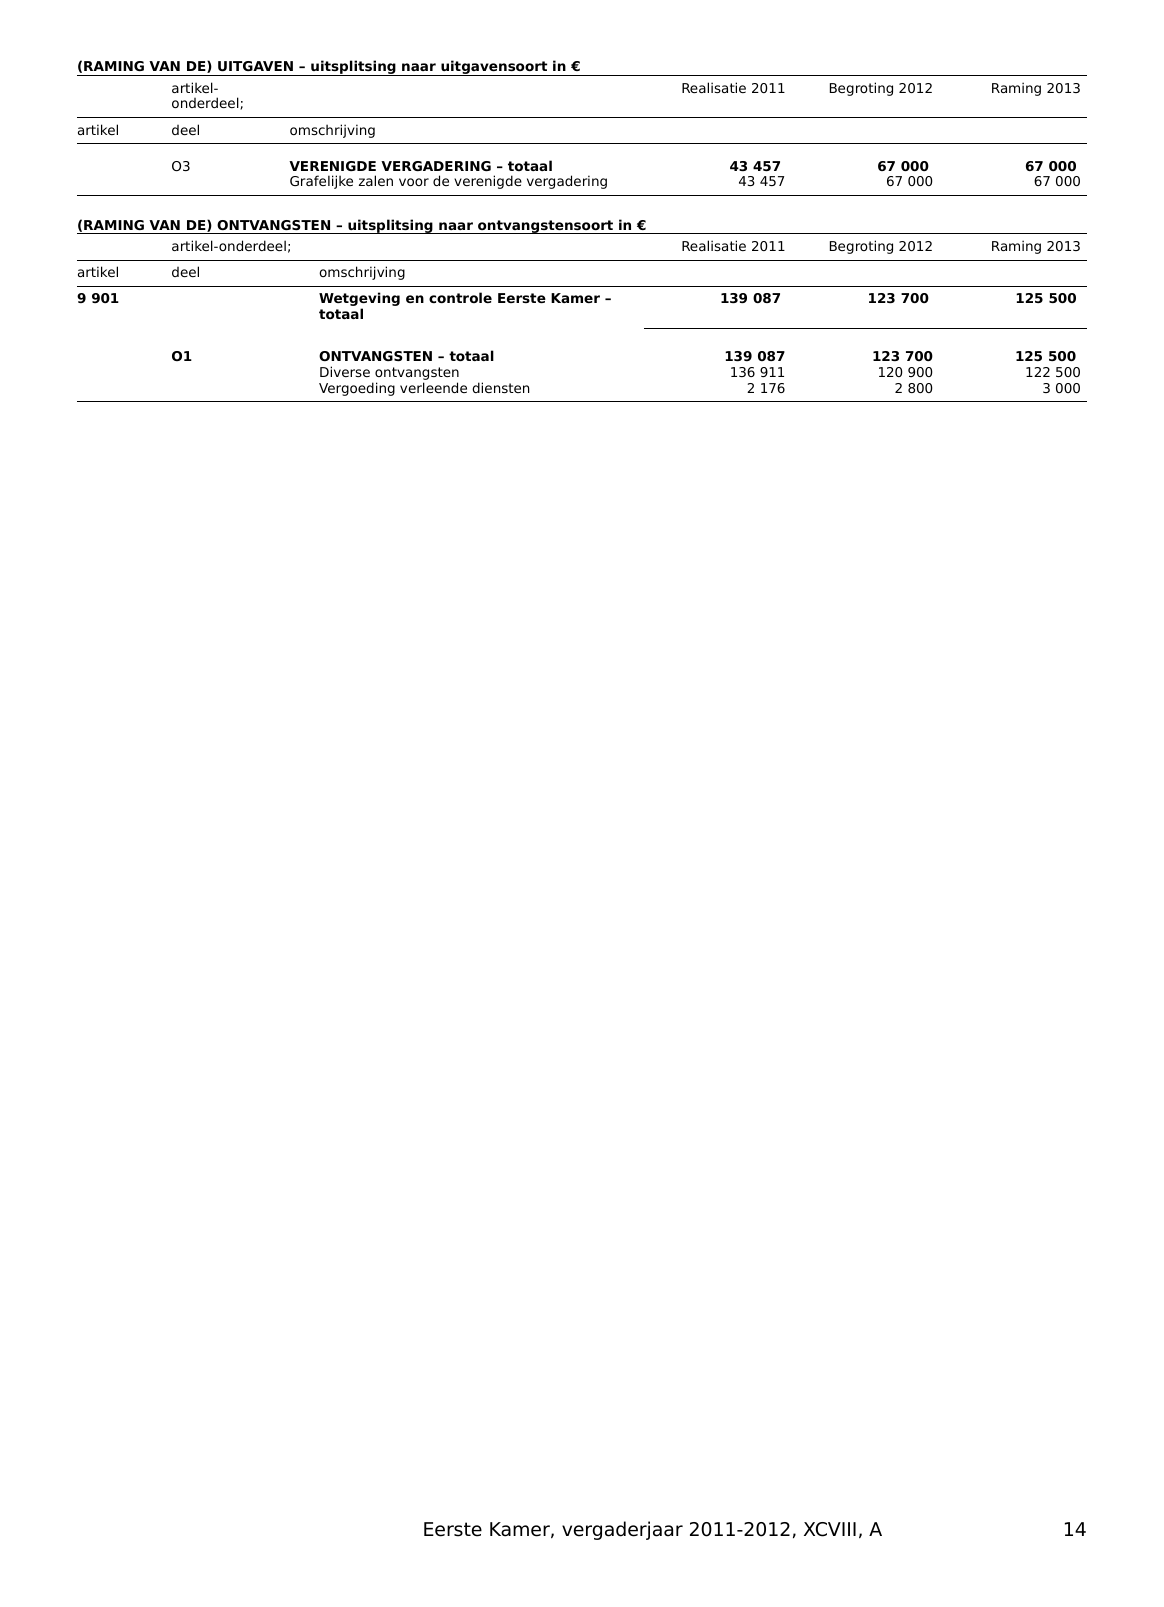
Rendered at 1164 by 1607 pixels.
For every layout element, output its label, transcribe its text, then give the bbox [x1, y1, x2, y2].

table_cell 43 457 [644, 174, 791, 195]
table_cell [77, 76, 165, 117]
table_cell 125 500 [939, 349, 1087, 365]
table_cell Realisatie 2011 [644, 234, 791, 259]
table_cell [939, 144, 1087, 158]
table_cell 43 457 [644, 159, 791, 174]
table_cell omschrijving [284, 118, 644, 143]
table_cell [313, 234, 644, 259]
table_cell Diverse ontvangsten [313, 365, 644, 380]
table_cell O1 [165, 349, 313, 365]
table_cell [77, 159, 165, 174]
table_cell [77, 234, 165, 259]
table_cell ONTVANGSTEN – totaal [313, 349, 644, 365]
table_cell [644, 261, 791, 286]
table_cell [77, 380, 165, 401]
table_cell 123 700 [791, 287, 939, 327]
table_cell [165, 365, 313, 380]
table_cell [165, 144, 283, 158]
table_cell 67 000 [791, 159, 939, 174]
table_cell artikel-onderdeel; [165, 76, 283, 117]
table_cell [644, 144, 791, 158]
table_cell 136 911 [644, 365, 791, 380]
table_cell [939, 261, 1087, 286]
table_cell 67 000 [939, 159, 1087, 174]
table_cell [939, 118, 1087, 143]
table_cell [284, 144, 644, 158]
table_cell [77, 349, 165, 365]
table_header (RAMING VAN DE) ONTVANGSTEN – uitsplitsing naar ontvangstensoort in € [77, 218, 1087, 233]
table_cell [791, 144, 939, 158]
table_header (RAMING VAN DE) UITGAVEN – uitsplitsing naar uitgavensoort in € [77, 59, 1087, 75]
table_cell 139 087 [644, 349, 791, 365]
table_cell artikel [77, 118, 165, 143]
table_cell Realisatie 2011 [644, 76, 791, 117]
table_cell Wetgeving en controle Eerste Kamer – totaal [313, 287, 644, 327]
table_cell [165, 380, 313, 401]
table_cell artikel [77, 261, 165, 286]
table_cell 2 176 [644, 380, 791, 401]
table_cell [77, 144, 165, 158]
table_cell [77, 365, 165, 380]
table_cell 67 000 [939, 174, 1087, 195]
table_cell Raming 2013 [939, 234, 1087, 259]
table_cell [644, 118, 791, 143]
table_cell 125 500 [939, 287, 1087, 327]
table_cell 122 500 [939, 365, 1087, 380]
table_cell [77, 174, 165, 195]
table_cell O3 [165, 159, 283, 174]
table_cell 120 900 [791, 365, 939, 380]
table_cell 9 901 [77, 287, 165, 327]
table_cell [165, 328, 313, 349]
table_cell deel [165, 118, 283, 143]
table_cell 123 700 [791, 349, 939, 365]
table_cell artikel-onderdeel; [165, 234, 313, 259]
table_cell Grafelijke zalen voor de verenigde vergadering [284, 174, 644, 195]
table_cell [791, 261, 939, 286]
table_cell [791, 329, 939, 349]
table_cell [313, 328, 644, 349]
table_cell 139 087 [644, 287, 791, 327]
table_cell Raming 2013 [939, 76, 1087, 117]
table_cell [165, 287, 313, 327]
table_cell [939, 329, 1087, 349]
table_cell Begroting 2012 [791, 76, 939, 117]
table_cell [77, 328, 165, 349]
table_cell deel [165, 261, 313, 286]
table_cell [644, 329, 791, 349]
table_cell [791, 118, 939, 143]
table_cell [284, 76, 644, 117]
table_cell omschrijving [313, 261, 644, 286]
table_cell Vergoeding verleende diensten [313, 380, 644, 401]
table_cell Begroting 2012 [791, 234, 939, 259]
table_cell 67 000 [791, 174, 939, 195]
table_cell 3 000 [939, 380, 1087, 401]
table_cell VERENIGDE VERGADERING – totaal [284, 159, 644, 174]
table_cell [165, 174, 283, 195]
table_cell 2 800 [791, 380, 939, 401]
